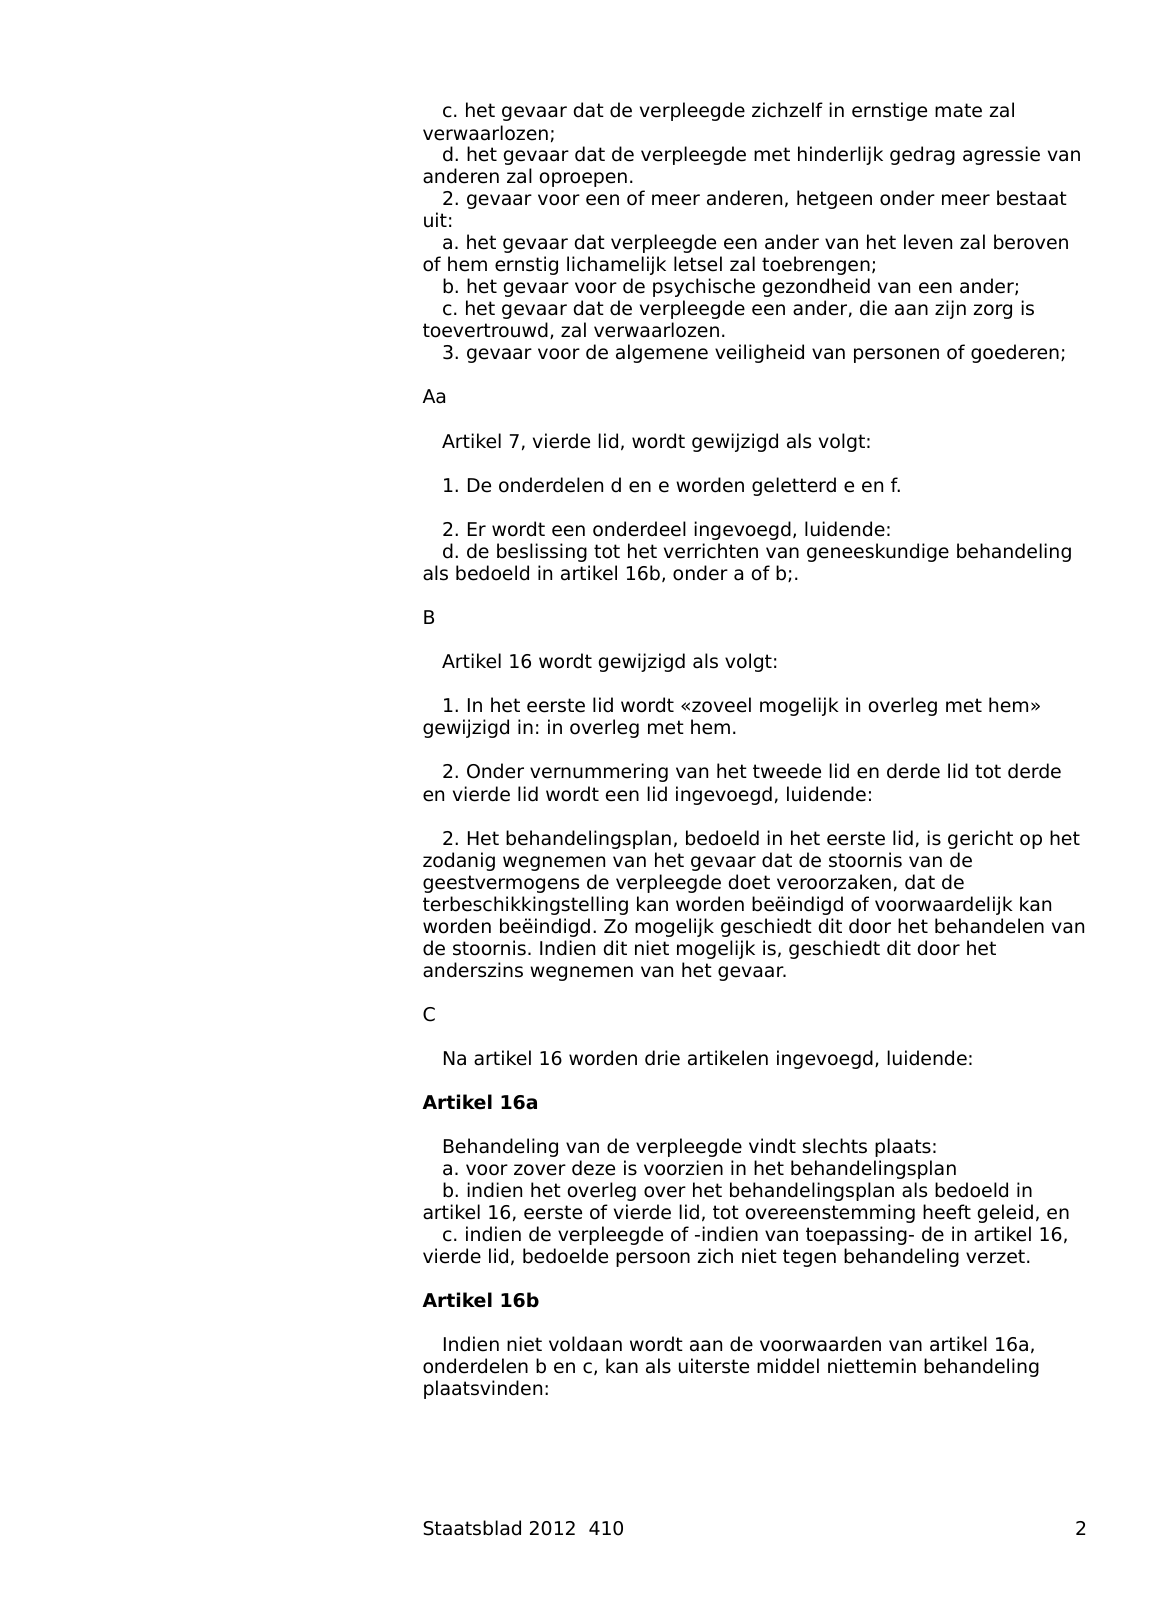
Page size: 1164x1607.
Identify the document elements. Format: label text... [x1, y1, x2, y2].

subtitle Artikel 16a [422, 1092, 1087, 1114]
text 2. gevaar voor een of meer anderen, hetgeen onder meer bestaat uit: [422, 188, 1087, 232]
text d. de beslissing tot het verrichten van geneeskundige behandeling als bedoeld in artikel 16b, onder a of b;. [422, 541, 1087, 585]
text 2. Er wordt een onderdeel ingevoegd, luidende: [422, 519, 1087, 541]
text d. het gevaar dat de verpleegde met hinderlijk gedrag agressie van anderen zal oproepen. [422, 144, 1087, 188]
text 1. De onderdelen d en e worden geletterd e en f. [422, 475, 1087, 497]
text b. het gevaar voor de psychische gezondheid van een ander; [422, 276, 1087, 298]
text Na artikel 16 worden drie artikelen ingevoegd, luidende: [422, 1048, 1087, 1070]
text Aa [422, 386, 1087, 408]
text Artikel 7, vierde lid, wordt gewijzigd als volgt: [422, 431, 1087, 452]
text B [422, 607, 1087, 629]
text 3. gevaar voor de algemene veiligheid van personen of goederen; [422, 342, 1087, 364]
text C [422, 1004, 1087, 1026]
text Indien niet voldaan wordt aan de voorwaarden van artikel 16a, onderdelen b en c, kan als uiterste middel niettemin behandeling plaatsvinden: [422, 1334, 1087, 1400]
text Behandeling van de verpleegde vindt slechts plaats: [422, 1136, 1087, 1158]
text 2. Het behandelingsplan, bedoeld in het eerste lid, is gericht op het zodanig wegnemen van het gevaar dat de stoornis van de geestvermogens de verpleegde doet veroorzaken, dat de terbeschikkingstelling kan worden beëindigd of voorwaardelijk kan worden beëindigd. Zo mogelijk geschiedt dit door het behandelen van de stoornis. Indien dit niet mogelijk is, geschiedt dit door het anderszins wegnemen van het gevaar. [422, 828, 1087, 981]
subtitle Artikel 16b [422, 1290, 1087, 1312]
text a. het gevaar dat verpleegde een ander van het leven zal beroven of hem ernstig lichamelijk letsel zal toebrengen; [422, 232, 1087, 276]
text a. voor zover deze is voorzien in het behandelingsplan [422, 1158, 1087, 1180]
text 1. In het eerste lid wordt «zoveel mogelijk in overleg met hem» gewijzigd in: in overleg met hem. [422, 695, 1087, 739]
text c. indien de verpleegde of -indien van toepassing- de in artikel 16, vierde lid, bedoelde persoon zich niet tegen behandeling verzet. [422, 1224, 1087, 1268]
text Artikel 16 wordt gewijzigd als volgt: [422, 651, 1087, 673]
text c. het gevaar dat de verpleegde zichzelf in ernstige mate zal verwaarlozen; [422, 100, 1087, 144]
text c. het gevaar dat de verpleegde een ander, die aan zijn zorg is toevertrouwd, zal verwaarlozen. [422, 298, 1087, 342]
text b. indien het overleg over het behandelingsplan als bedoeld in artikel 16, eerste of vierde lid, tot overeenstemming heeft geleid, en [422, 1180, 1087, 1224]
text 2. Onder vernummering van het tweede lid en derde lid tot derde en vierde lid wordt een lid ingevoegd, luidende: [422, 761, 1087, 805]
